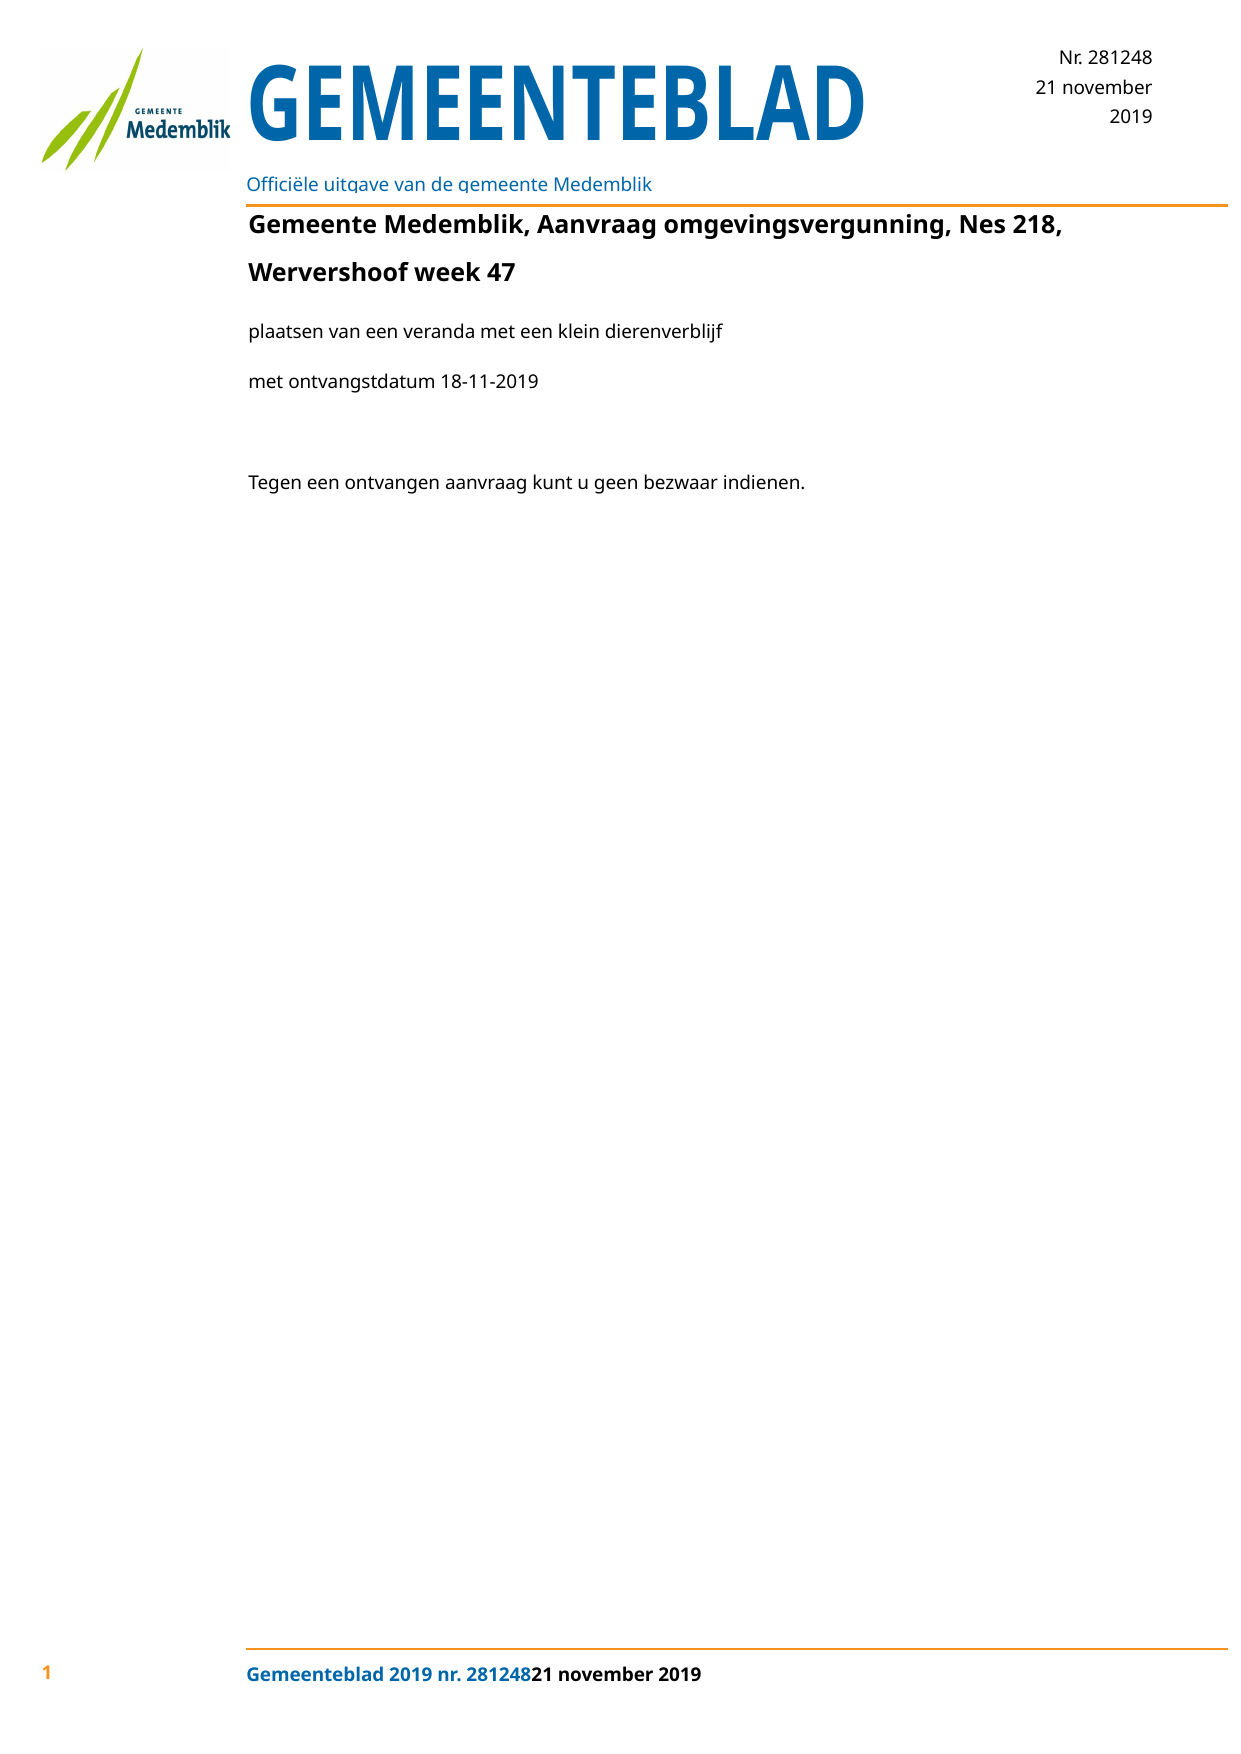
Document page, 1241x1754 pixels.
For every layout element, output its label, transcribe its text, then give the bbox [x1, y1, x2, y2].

picture [41, 47, 231, 172]
text plaatsen van een veranda met een klein dierenverblijf [248, 318, 1152, 344]
text met ontvangstdatum 18-11-2019 [248, 368, 1152, 394]
text Gemeente Medemblik, Aanvraag omgevingsvergunning, Nes 218, Wervershoof week 47 [248, 207, 1152, 288]
text Tegen een ontvangen aanvraag kunt u geen bezwaar indienen. [248, 469, 1152, 495]
